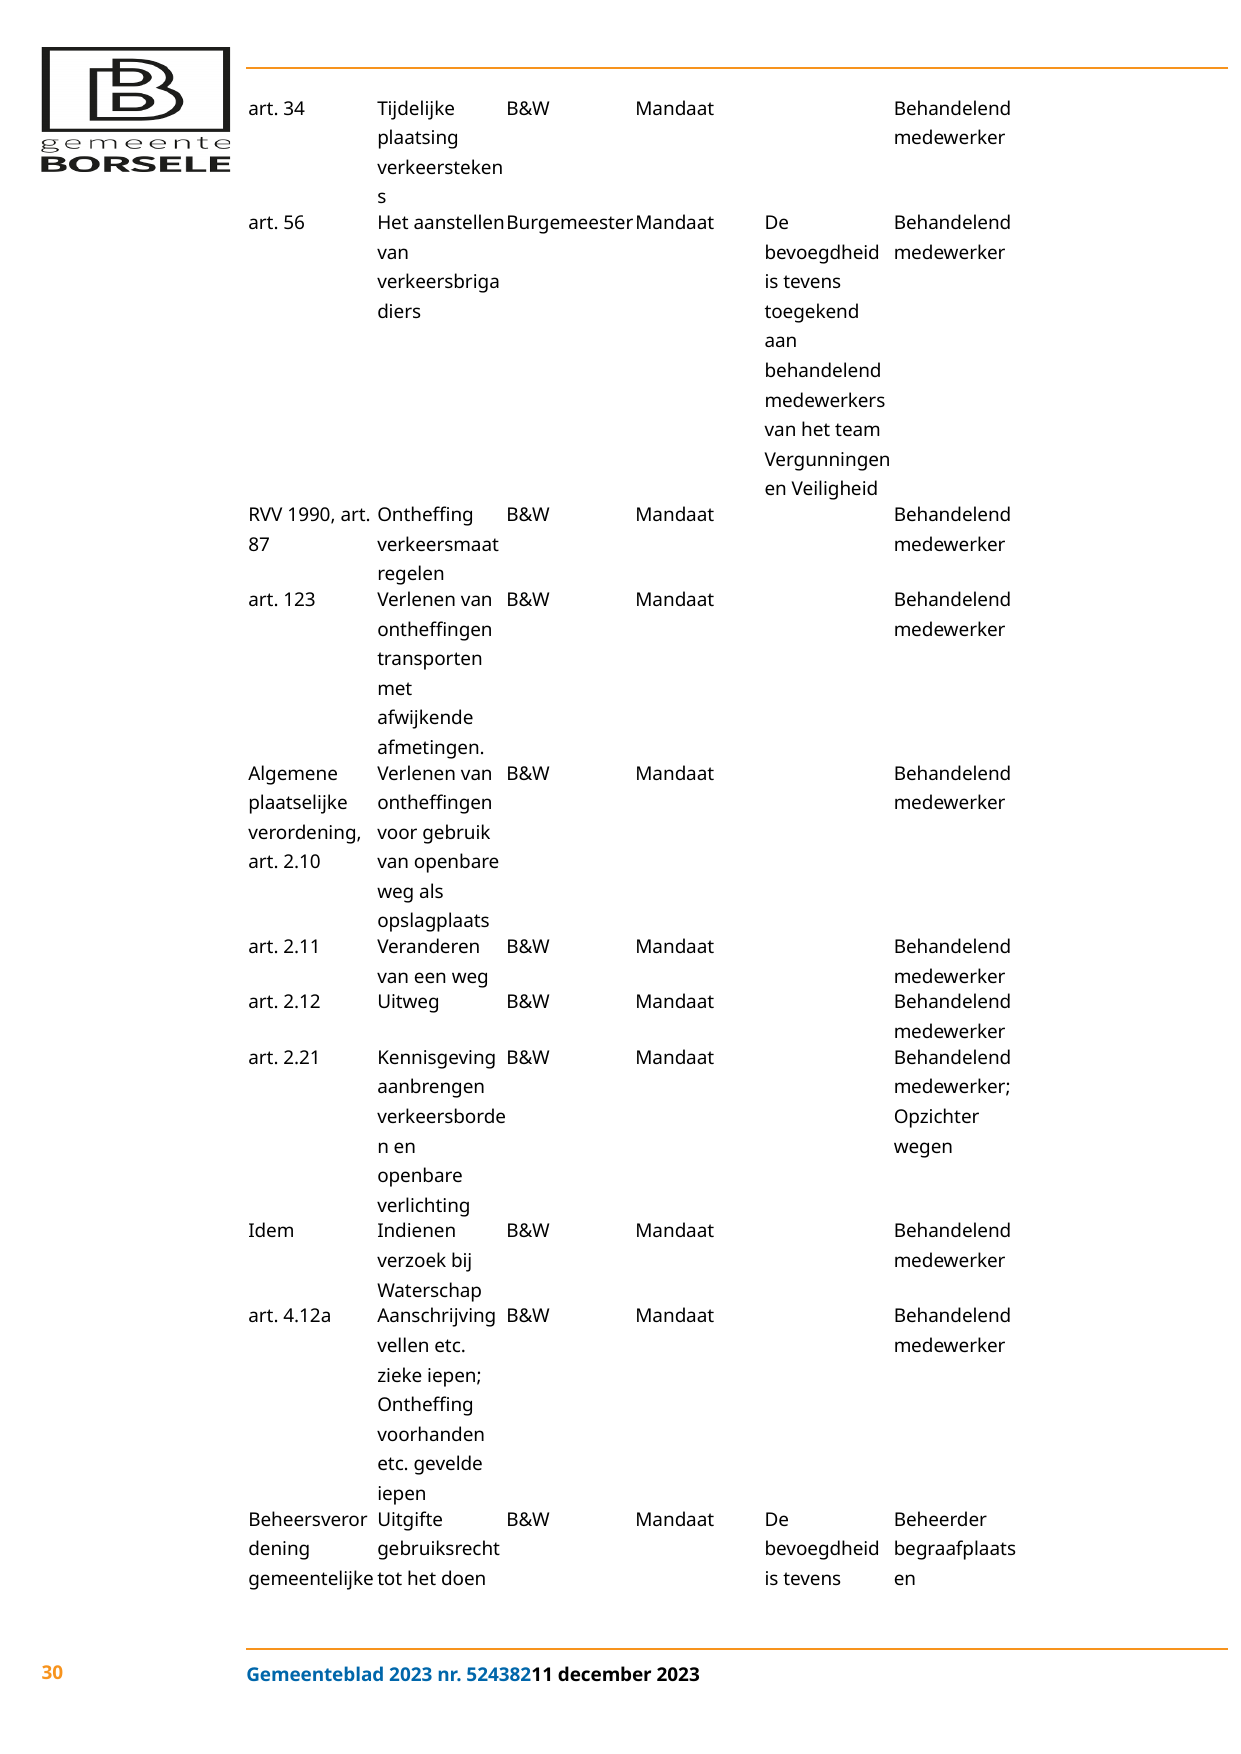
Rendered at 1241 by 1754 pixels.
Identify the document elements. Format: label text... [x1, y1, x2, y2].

table_cell [764, 934, 893, 989]
table_cell Behandelend medewerker [894, 989, 1022, 1044]
table_cell Behandelend medewerker [894, 1218, 1022, 1303]
table_cell Behandelend medewerker [894, 501, 1022, 586]
table_cell Aanschrijving vellen etc. zieke iepen; Ontheffing voorhanden etc. gevelde iepen [377, 1303, 506, 1506]
table_cell Mandaat [635, 1303, 764, 1506]
table_cell Mandaat [635, 586, 764, 760]
table_cell De bevoegdheid is tevens [764, 1506, 893, 1591]
table_cell Mandaat [635, 989, 764, 1044]
table_cell Behandelend medewerker [894, 209, 1022, 501]
table_cell Mandaat [635, 95, 764, 209]
table_cell B&W [506, 1303, 635, 1506]
table_cell [764, 1044, 893, 1218]
table_cell [764, 989, 893, 1044]
table_cell Mandaat [635, 1044, 764, 1218]
table_cell Beheersverordening gemeentelijke [248, 1506, 377, 1591]
table_cell Uitweg [377, 989, 506, 1044]
table_cell Het aanstellen van verkeersbrigadiers [377, 209, 506, 501]
picture [41, 47, 231, 172]
table_cell B&W [506, 760, 635, 933]
table_cell Behandelend medewerker [894, 934, 1022, 989]
table_cell Burgemeester [506, 209, 635, 501]
table_cell [764, 95, 893, 209]
table_cell Veranderen van een weg [377, 934, 506, 989]
table_cell Behandelend medewerker [894, 1303, 1022, 1506]
table_cell [764, 1218, 893, 1303]
table_cell art. 4.12a [248, 1303, 377, 1506]
table_cell Mandaat [635, 1218, 764, 1303]
table_cell Idem [248, 1218, 377, 1303]
table_cell Mandaat [635, 501, 764, 586]
table_cell Mandaat [635, 209, 764, 501]
table_cell art. 2.11 [248, 934, 377, 989]
table_cell Mandaat [635, 934, 764, 989]
table_cell Verlenen van ontheffingen transporten met afwijkende afmetingen. [377, 586, 506, 760]
table_cell art. 56 [248, 209, 377, 501]
table_cell Kennisgeving aanbrengen verkeersborden en openbare verlichting [377, 1044, 506, 1218]
table_cell Behandelend medewerker [894, 586, 1022, 760]
table_cell Indienen verzoek bij Waterschap [377, 1218, 506, 1303]
table_cell [764, 760, 893, 933]
table_cell B&W [506, 1044, 635, 1218]
table_cell De bevoegdheid is tevens toegekend aan behandelend medewerkers van het team Vergunningen en Veiligheid [764, 209, 893, 501]
table_cell Mandaat [635, 1506, 764, 1591]
table_cell Verlenen van ontheffingen voor gebruik van openbare weg als opslagplaats [377, 760, 506, 933]
table_cell [764, 586, 893, 760]
table_cell B&W [506, 934, 635, 989]
table_cell RVV 1990, art. 87 [248, 501, 377, 586]
table_cell B&W [506, 1506, 635, 1591]
table_cell art. 34 [248, 95, 377, 209]
table_cell art. 2.12 [248, 989, 377, 1044]
table_cell B&W [506, 95, 635, 209]
table_cell Tijdelijke plaatsing verkeerstekens [377, 95, 506, 209]
table_cell [764, 1303, 893, 1506]
table_cell art. 2.21 [248, 1044, 377, 1218]
table_cell Behandelend medewerker [894, 760, 1022, 933]
table_cell B&W [506, 586, 635, 760]
table_cell B&W [506, 989, 635, 1044]
table_cell Uitgifte gebruiksrecht tot het doen [377, 1506, 506, 1591]
table_cell Behandelend medewerker; Opzichter wegen [894, 1044, 1022, 1218]
table_cell B&W [506, 501, 635, 586]
table_cell Mandaat [635, 760, 764, 933]
table_cell Behandelend medewerker [894, 95, 1022, 209]
table_cell Beheerder begraafplaatsen [894, 1506, 1022, 1591]
table_cell art. 123 [248, 586, 377, 760]
table_cell Algemene plaatselijke verordening, art. 2.10 [248, 760, 377, 933]
table_cell Ontheffing verkeersmaatregelen [377, 501, 506, 586]
table_cell [764, 501, 893, 586]
table_cell B&W [506, 1218, 635, 1303]
